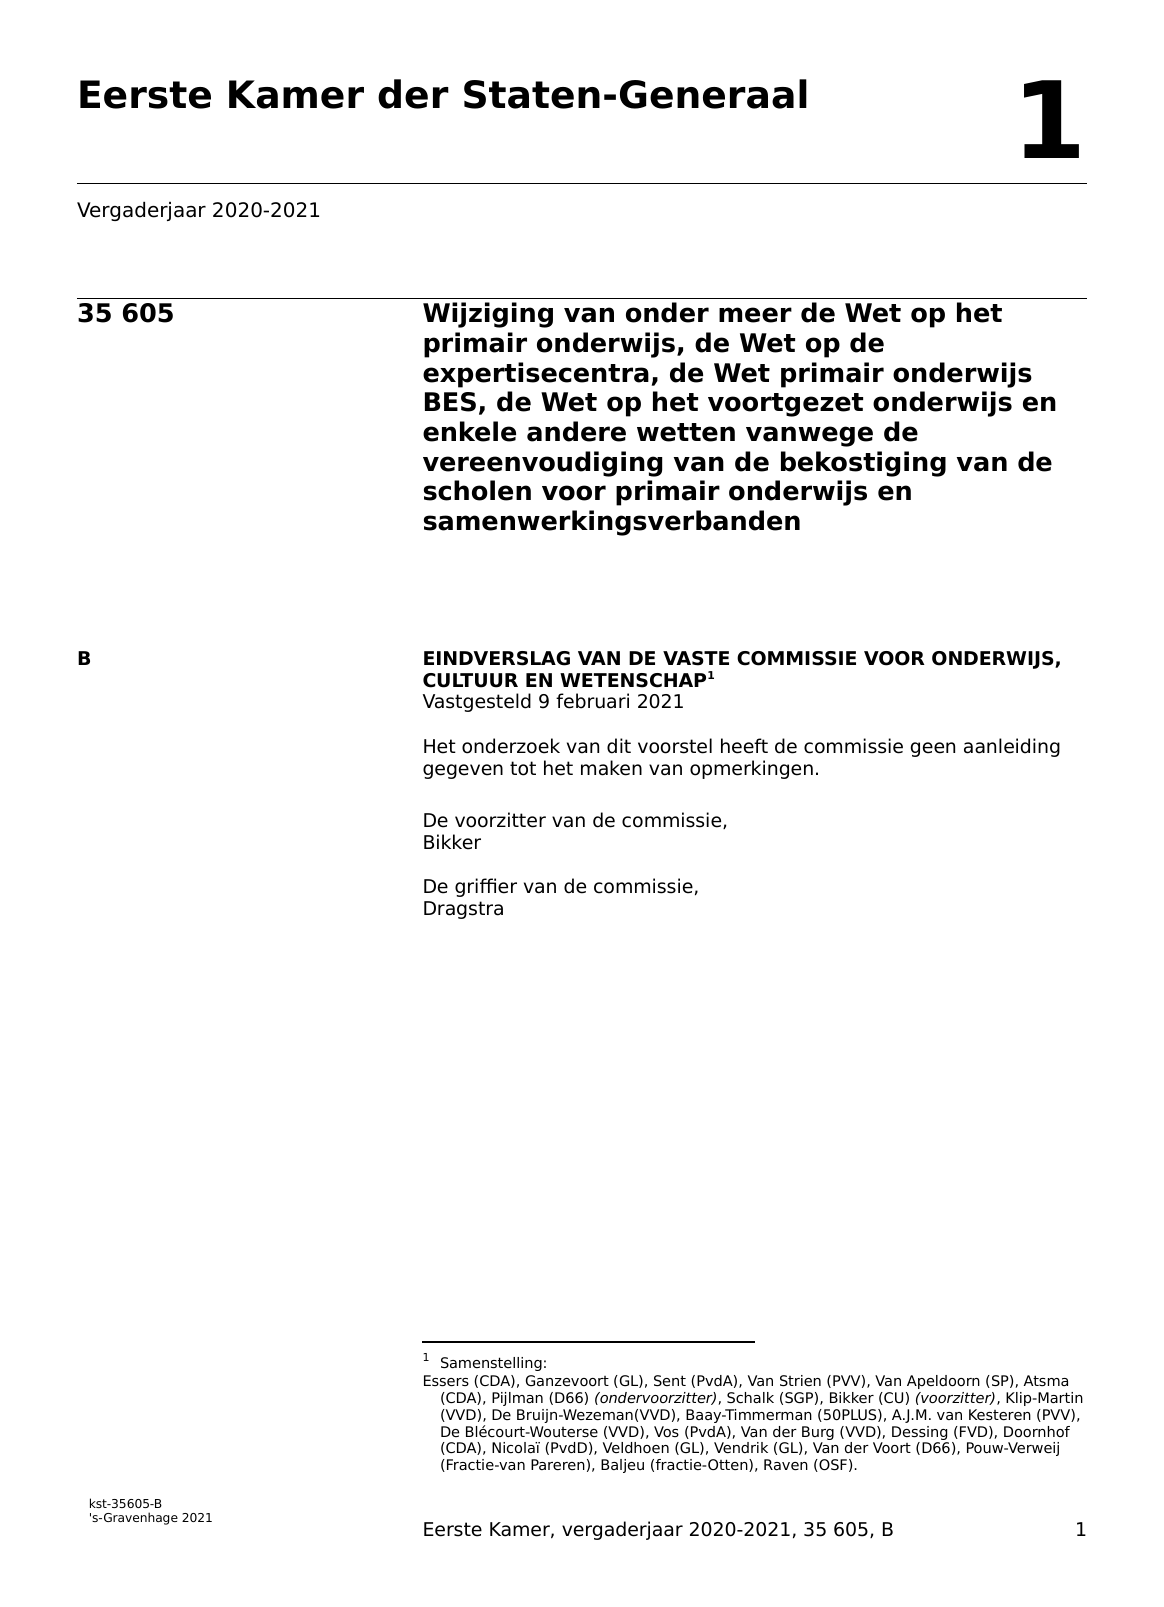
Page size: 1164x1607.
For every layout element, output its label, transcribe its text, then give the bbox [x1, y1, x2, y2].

table_header 1 [886, 59, 1087, 183]
text kst-35605-B [88, 1497, 323, 1511]
text Het onderzoek van dit voorstel heeft de commissie geen aanleiding gegeven tot het maken van opmerkingen. [422, 736, 1087, 779]
table_cell Vergaderjaar 2020-2021 [77, 184, 1087, 298]
subtitle 35 605 Wijziging van onder meer de Wet op het primair onderwijs, de Wet op de expertisecentra, de Wet primair onderwijs BES, de Wet op het voortgezet onderwijs en enkele andere wetten vanwege de vereenvoudiging van de bekostiging van de scholen voor primair onderwijs en samenwerkingsverbanden [77, 299, 1087, 536]
text 's-Gravenhage 2021 [88, 1511, 323, 1525]
text De griffier van de commissie, Dragstra [422, 876, 1087, 920]
subtitle B EINDVERSLAG VAN DE VASTE COMMISSIE VOOR ONDERWIJS, CULTUUR EN WETENSCHAP [77, 647, 1087, 691]
text Essers (CDA), Ganzevoort (GL), Sent (PvdA), Van Strien (PVV), Van Apeldoorn (SP), Atsma (CDA), Pijlman (D66) (ondervoorzitter), Schalk (SGP), Bikker (CU) (voorzitter), Klip-Martin (VVD), De Bruijn-Wezeman(VVD), Baay-Timmerman (50PLUS), A.J.M. van Kesteren (PVV), De Blécourt-Wouterse (VVD), Vos (PvdA), Van der Burg (VVD), Dessing (FVD), Doornhof (CDA), Nicolaï (PvdD), Veldhoen (GL), Vendrik (GL), Van der Voort (D66), Pouw-Verweij (Fractie-van Pareren), Baljeu (fractie-Otten), Raven (OSF). [422, 1373, 1087, 1474]
table_header Eerste Kamer der Staten-Generaal [77, 59, 886, 183]
text De voorzitter van de commissie, Bikker [422, 809, 1087, 853]
text Samenstelling: [422, 1351, 1087, 1373]
text Vastgesteld 9 februari 2021 [422, 691, 1087, 713]
